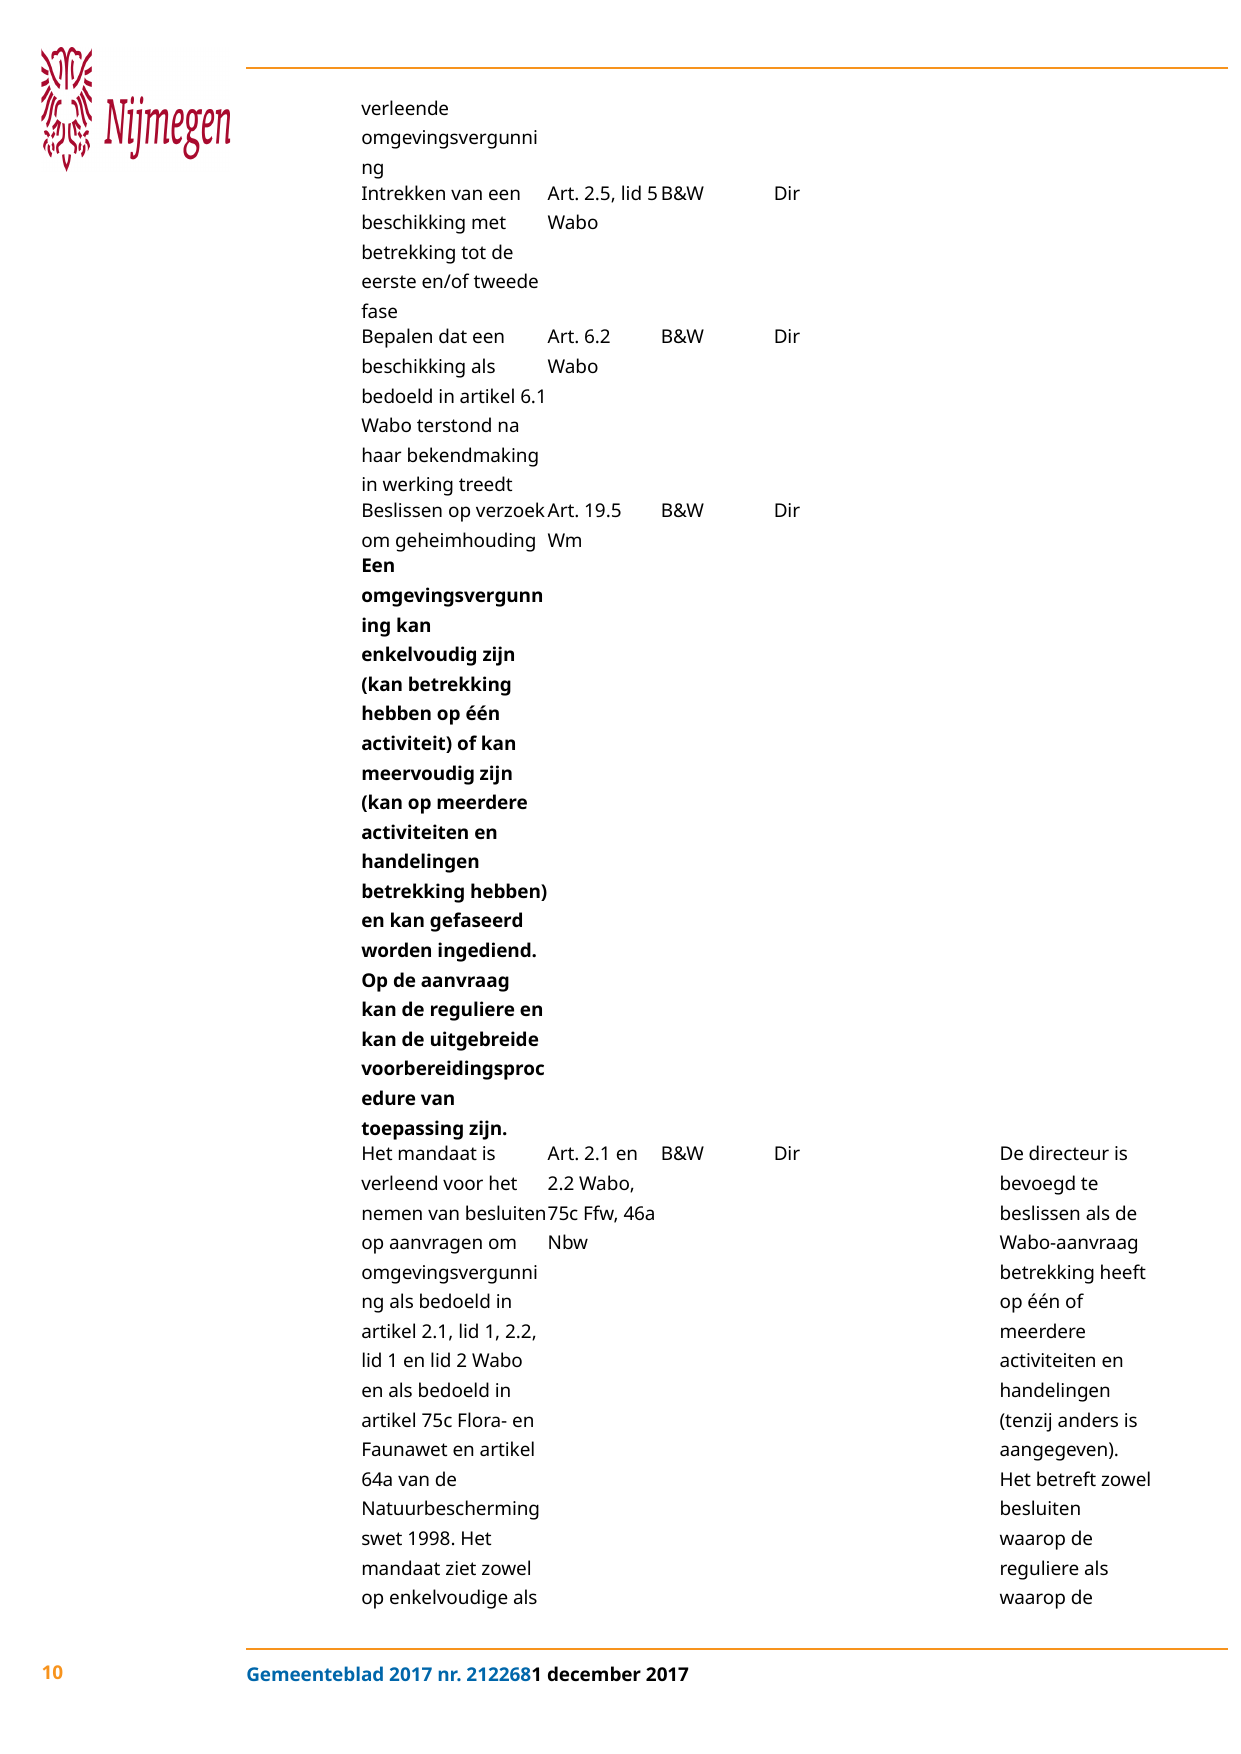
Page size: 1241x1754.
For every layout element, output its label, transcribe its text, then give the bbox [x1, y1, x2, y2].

table_cell B&W [661, 498, 773, 553]
table_cell [248, 95, 361, 180]
table_cell Dir [774, 498, 886, 553]
table_cell Dir [774, 1141, 886, 1610]
table_cell verleende omgevingsvergunning [361, 95, 547, 180]
table_cell Art. 2.5, lid 5 Wabo [548, 180, 661, 324]
table_cell [248, 553, 361, 1141]
table_cell [886, 498, 999, 553]
table_cell Beslissen op verzoek om geheimhouding [361, 498, 547, 553]
table_cell [774, 95, 886, 180]
table_cell [999, 553, 1152, 1141]
table_cell [548, 95, 661, 180]
table_cell [248, 498, 361, 553]
table_cell [999, 180, 1152, 324]
table_cell Het mandaat is verleend voor het nemen van besluiten op aanvragen om omgevingsvergunning als bedoeld in artikel 2.1, lid 1, 2.2, lid 1 en lid 2 Wabo en als bedoeld in artikel 75c Flora- en Faunawet en artikel 64a van de Natuurbeschermingswet 1998. Het mandaat ziet zowel op enkelvoudige als [361, 1141, 547, 1610]
picture [41, 47, 231, 172]
table_cell [886, 1141, 999, 1610]
table_cell [661, 95, 773, 180]
table_cell [999, 498, 1152, 553]
table_cell [886, 553, 999, 1141]
table_cell B&W [661, 180, 773, 324]
table_cell [999, 324, 1152, 497]
table_cell [886, 95, 999, 180]
table_cell [248, 324, 361, 497]
table_cell Art. 2.1 en 2.2 Wabo, 75c Ffw, 46a Nbw [548, 1141, 661, 1610]
table_cell Bepalen dat een beschikking als bedoeld in artikel 6.1 Wabo terstond na haar bekendmaking in werking treedt [361, 324, 547, 497]
table_cell [661, 553, 773, 1141]
table_cell Dir [774, 324, 886, 497]
table_cell [248, 1141, 361, 1610]
table_cell [774, 553, 886, 1141]
table_cell Art. 19.5 Wm [548, 498, 661, 553]
table_cell [248, 180, 361, 324]
table_cell [999, 95, 1152, 180]
table_cell [548, 553, 661, 1141]
table_cell B&W [661, 324, 773, 497]
table_cell Een omgevingsvergunning kan enkelvoudig zijn (kan betrekking hebben op één activiteit) of kan meervoudig zijn (kan op meerdere activiteiten en handelingen betrekking hebben) en kan gefaseerd worden ingediend. Op de aanvraag kan de reguliere en kan de uitgebreide voorbereidingsprocedure van toepassing zijn. [361, 553, 547, 1141]
table_cell Dir [774, 180, 886, 324]
table_cell Intrekken van een beschikking met betrekking tot de eerste en/of tweede fase [361, 180, 547, 324]
table_cell [886, 324, 999, 497]
table_cell B&W [661, 1141, 773, 1610]
table_cell [886, 180, 999, 324]
table_cell Art. 6.2 Wabo [548, 324, 661, 497]
table_cell De directeur is bevoegd te beslissen als de Wabo-aanvraag betrekking heeft op één of meerdere activiteiten en handelingen (tenzij anders is aangegeven). Het betreft zowel besluiten waarop de reguliere als waarop de [999, 1141, 1152, 1610]
